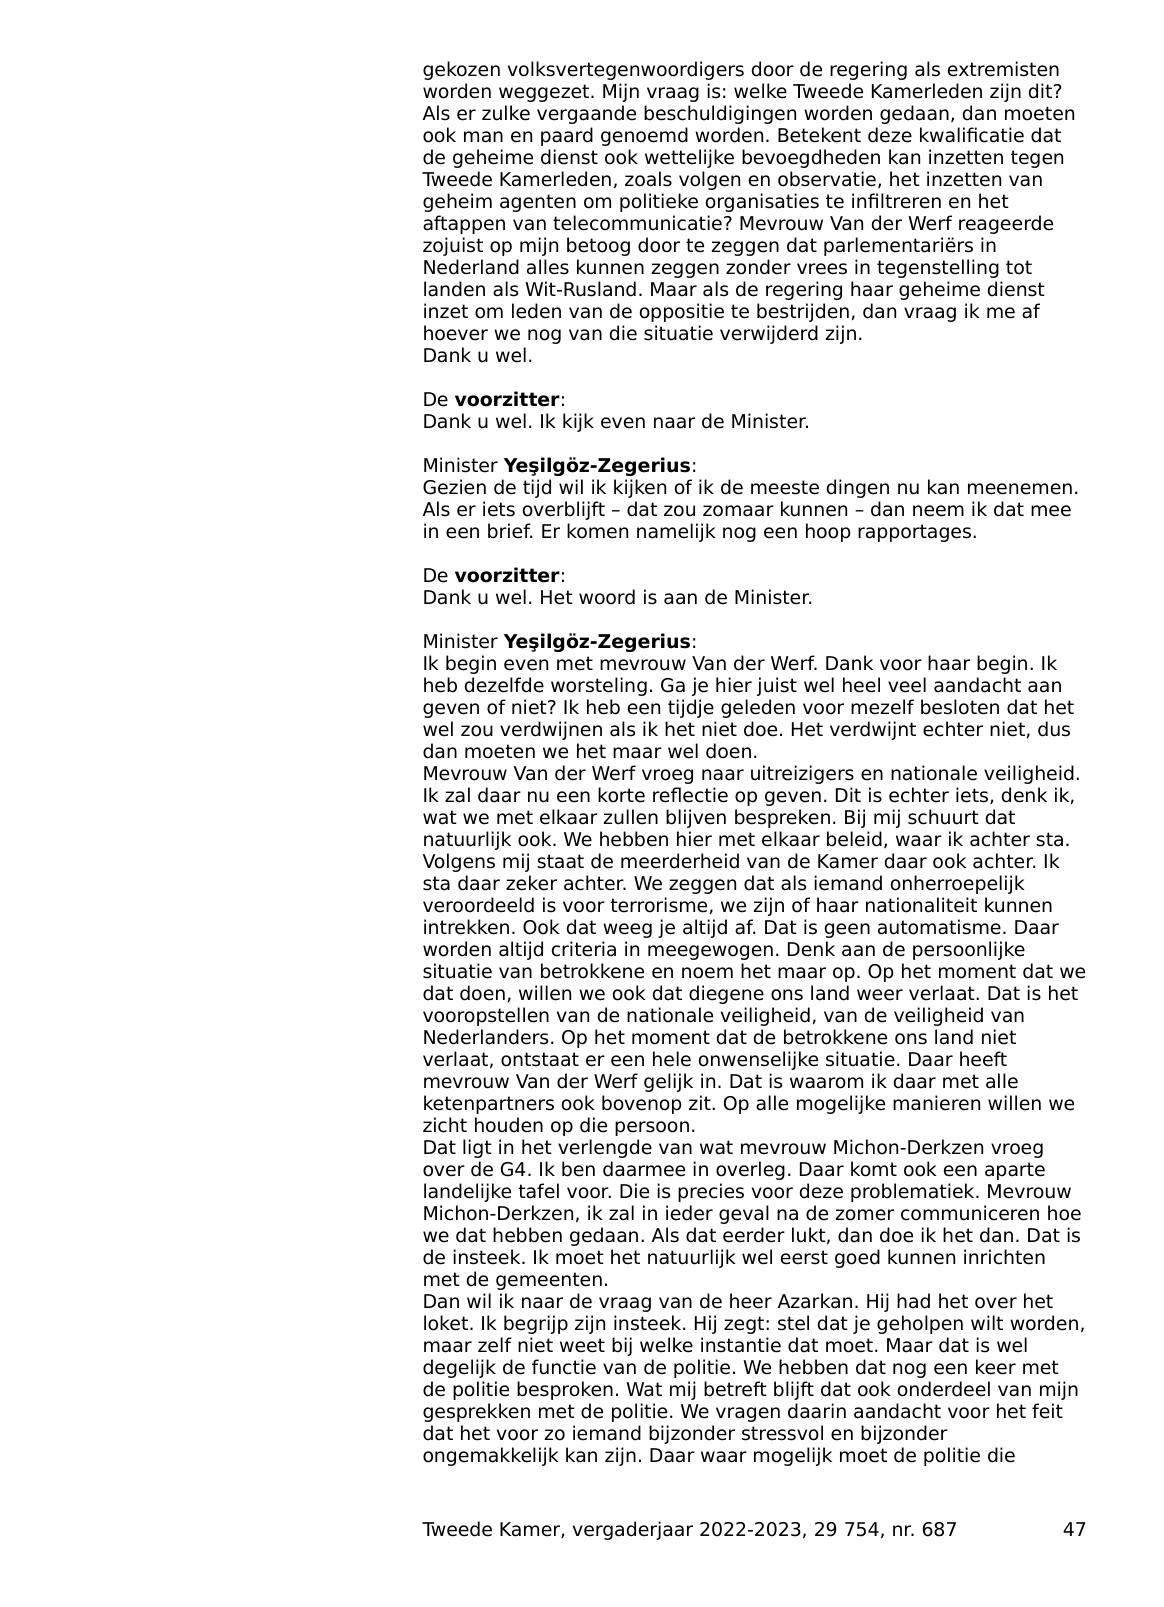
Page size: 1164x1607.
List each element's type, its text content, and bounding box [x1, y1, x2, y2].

text Dan wil ik naar de vraag van de heer Azarkan. Hij had het over het loket. Ik begrijp zijn insteek. Hij zegt: stel dat je geholpen wilt worden, maar zelf niet weet bij welke instantie dat moet. Maar dat is wel degelijk de functie van de politie. We hebben dat nog een keer met de politie besproken. Wat mij betreft blijft dat ook onderdeel van mijn gesprekken met de politie. We vragen daarin aandacht voor het feit dat het voor zo iemand bijzonder stressvol en bijzonder ongemakkelijk kan zijn. Daar waar mogelijk moet de politie die [422, 1291, 1087, 1467]
text Dat ligt in het verlengde van wat mevrouw Michon-Derkzen vroeg over de G4. Ik ben daarmee in overleg. Daar komt ook een aparte landelijke tafel voor. Die is precies voor deze problematiek. Mevrouw Michon-Derkzen, ik zal in ieder geval na de zomer communiceren hoe we dat hebben gedaan. Als dat eerder lukt, dan doe ik het dan. Dat is de insteek. Ik moet het natuurlijk wel eerst goed kunnen inrichten met de gemeenten. [422, 1137, 1087, 1291]
text Minister Yeşilgöz-Zegerius: [422, 631, 1087, 653]
text Dank u wel. [422, 345, 1087, 367]
text Minister Yeşilgöz-Zegerius: [422, 455, 1087, 477]
text Dank u wel. Het woord is aan de Minister. [422, 587, 1087, 609]
text gekozen volksvertegenwoordigers door de regering als extremisten worden weggezet. Mijn vraag is: welke Tweede Kamerleden zijn dit? Als er zulke vergaande beschuldigingen worden gedaan, dan moeten ook man en paard genoemd worden. Betekent deze kwalificatie dat de geheime dienst ook wettelijke bevoegdheden kan inzetten tegen Tweede Kamerleden, zoals volgen en observatie, het inzetten van geheim agenten om politieke organisaties te infiltreren en het aftappen van telecommunicatie? Mevrouw Van der Werf reageerde zojuist op mijn betoog door te zeggen dat parlementariërs in Nederland alles kunnen zeggen zonder vrees in tegenstelling tot landen als Wit-Rusland. Maar als de regering haar geheime dienst inzet om leden van de oppositie te bestrijden, dan vraag ik me af hoever we nog van die situatie verwijderd zijn. [422, 59, 1087, 345]
text Gezien de tijd wil ik kijken of ik de meeste dingen nu kan meenemen. Als er iets overblijft – dat zou zomaar kunnen – dan neem ik dat mee in een brief. Er komen namelijk nog een hoop rapportages. [422, 477, 1087, 543]
text De voorzitter: [422, 565, 1087, 587]
text Mevrouw Van der Werf vroeg naar uitreizigers en nationale veiligheid. Ik zal daar nu een korte reflectie op geven. Dit is echter iets, denk ik, wat we met elkaar zullen blijven bespreken. Bij mij schuurt dat natuurlijk ook. We hebben hier met elkaar beleid, waar ik achter sta. Volgens mij staat de meerderheid van de Kamer daar ook achter. Ik sta daar zeker achter. We zeggen dat als iemand onherroepelijk veroordeeld is voor terrorisme, we zijn of haar nationaliteit kunnen intrekken. Ook dat weeg je altijd af. Dat is geen automatisme. Daar worden altijd criteria in meegewogen. Denk aan de persoonlijke situatie van betrokkene en noem het maar op. Op het moment dat we dat doen, willen we ook dat diegene ons land weer verlaat. Dat is het vooropstellen van de nationale veiligheid, van de veiligheid van Nederlanders. Op het moment dat de betrokkene ons land niet verlaat, ontstaat er een hele onwenselijke situatie. Daar heeft mevrouw Van der Werf gelijk in. Dat is waarom ik daar met alle ketenpartners ook bovenop zit. Op alle mogelijke manieren willen we zicht houden op die persoon. [422, 763, 1087, 1137]
text Ik begin even met mevrouw Van der Werf. Dank voor haar begin. Ik heb dezelfde worsteling. Ga je hier juist wel heel veel aandacht aan geven of niet? Ik heb een tijdje geleden voor mezelf besloten dat het wel zou verdwijnen als ik het niet doe. Het verdwijnt echter niet, dus dan moeten we het maar wel doen. [422, 653, 1087, 763]
text Dank u wel. Ik kijk even naar de Minister. [422, 411, 1087, 433]
text De voorzitter: [422, 389, 1087, 411]
